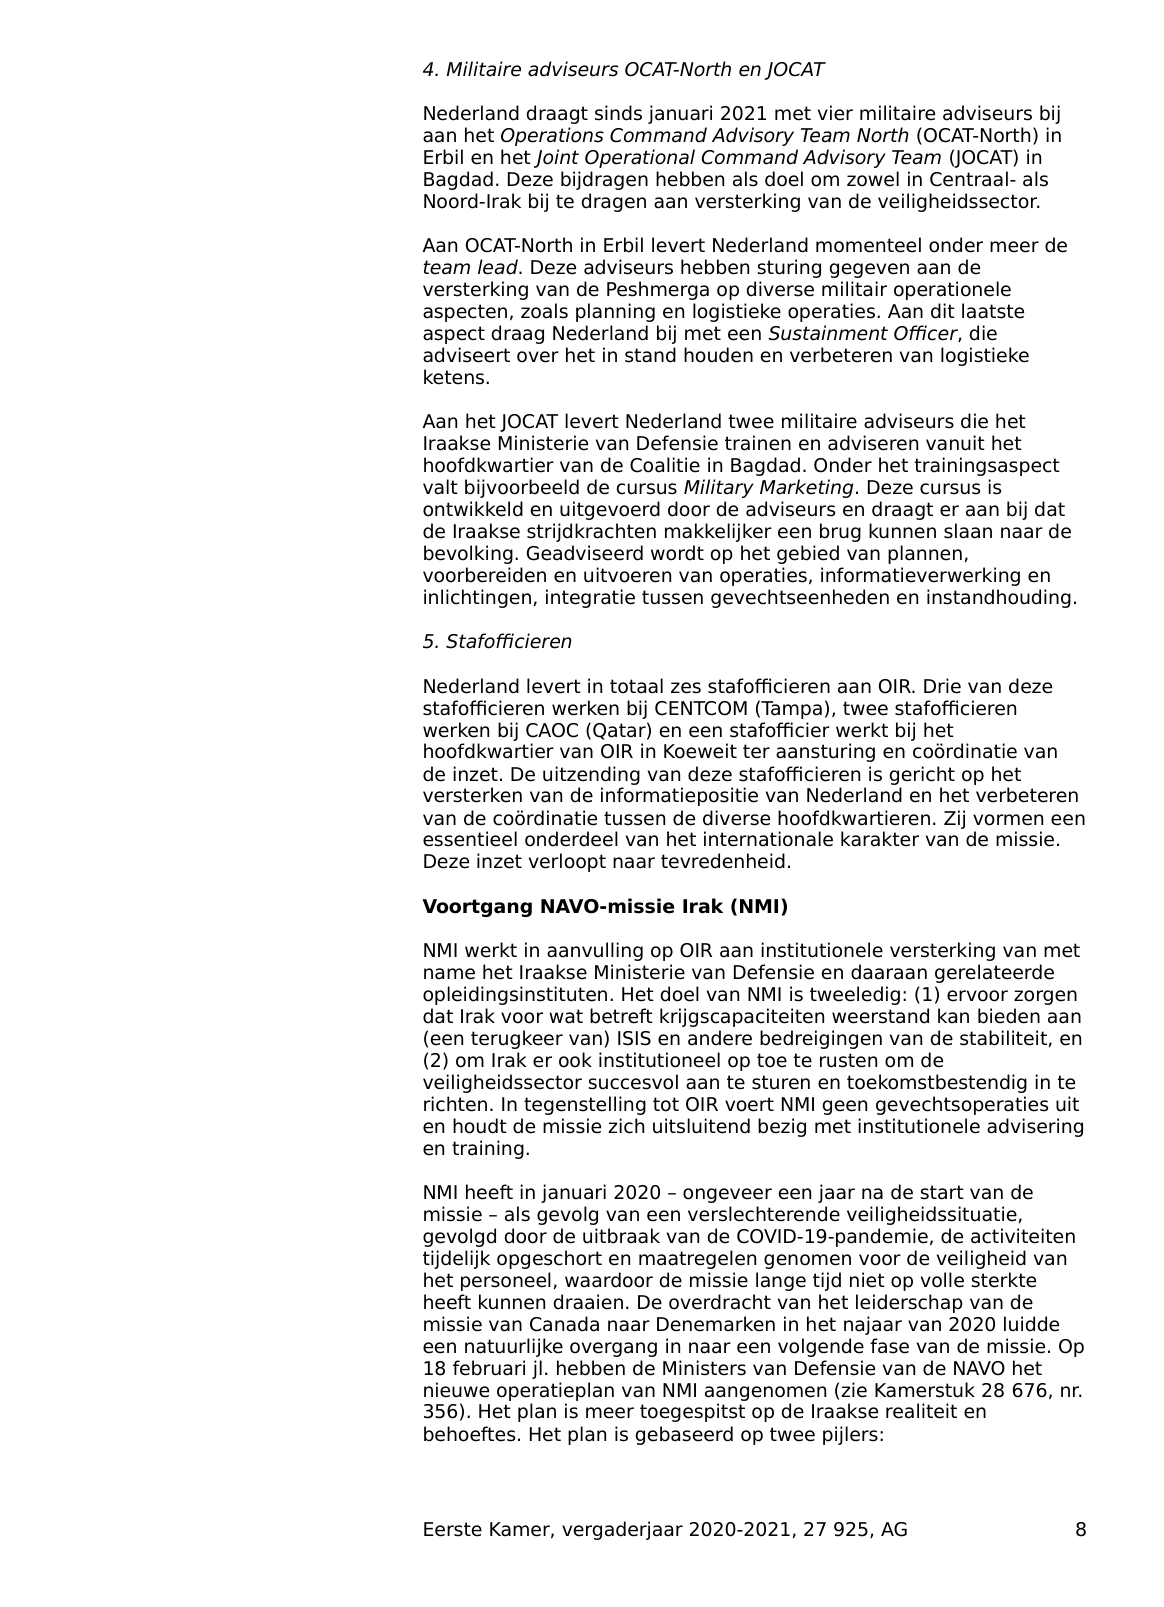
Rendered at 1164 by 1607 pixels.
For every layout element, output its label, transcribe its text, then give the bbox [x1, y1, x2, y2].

text Aan OCAT-North in Erbil levert Nederland momenteel onder meer de team lead. Deze adviseurs hebben sturing gegeven aan de versterking van de Peshmerga op diverse militair operationele aspecten, zoals planning en logistieke operaties. Aan dit laatste aspect draag Nederland bij met een Sustainment Officer, die adviseert over het in stand houden en verbeteren van logistieke ketens. [422, 235, 1087, 389]
text NMI heeft in januari 2020 – ongeveer een jaar na de start van de missie – als gevolg van een verslechterende veiligheidssituatie, gevolgd door de uitbraak van de COVID-19-pandemie, de activiteiten tijdelijk opgeschort en maatregelen genomen voor de veiligheid van het personeel, waardoor de missie lange tijd niet op volle sterkte heeft kunnen draaien. De overdracht van het leiderschap van de missie van Canada naar Denemarken in het najaar van 2020 luidde een natuurlijke overgang in naar een volgende fase van de missie. Op 18 februari jl. hebben de Ministers van Defensie van de NAVO het nieuwe operatieplan van NMI aangenomen (zie Kamerstuk 28 676, nr. 356). Het plan is meer toegespitst op de Iraakse realiteit en behoeftes. Het plan is gebaseerd op twee pijlers: [422, 1182, 1087, 1445]
text Nederland draagt sinds januari 2021 met vier militaire adviseurs bij aan het Operations Command Advisory Team North (OCAT-North) in Erbil en het Joint Operational Command Advisory Team (JOCAT) in Bagdad. Deze bijdragen hebben als doel om zowel in Centraal- als Noord-Irak bij te dragen aan versterking van de veiligheidssector. [422, 103, 1087, 213]
text Aan het JOCAT levert Nederland twee militaire adviseurs die het Iraakse Ministerie van Defensie trainen en adviseren vanuit het hoofdkwartier van de Coalitie in Bagdad. Onder het trainingsaspect valt bijvoorbeeld de cursus Military Marketing. Deze cursus is ontwikkeld en uitgevoerd door de adviseurs en draagt er aan bij dat de Iraakse strijdkrachten makkelijker een brug kunnen slaan naar de bevolking. Geadviseerd wordt op het gebied van plannen, voorbereiden en uitvoeren van operaties, informatieverwerking en inlichtingen, integratie tussen gevechtseenheden en instandhouding. [422, 411, 1087, 609]
subtitle 4. Militaire adviseurs OCAT-North en JOCAT [422, 59, 1087, 81]
subtitle Voortgang NAVO-missie Irak (NMI) [422, 896, 1087, 917]
subtitle 5. Stafofficieren [422, 631, 1087, 653]
text NMI werkt in aanvulling op OIR aan institutionele versterking van met name het Iraakse Ministerie van Defensie en daaraan gerelateerde opleidingsinstituten. Het doel van NMI is tweeledig: (1) ervoor zorgen dat Irak voor wat betreft krijgscapaciteiten weerstand kan bieden aan (een terugkeer van) ISIS en andere bedreigingen van de stabiliteit, en (2) om Irak er ook institutioneel op toe te rusten om de veiligheidssector succesvol aan te sturen en toekomstbestendig in te richten. In tegenstelling tot OIR voert NMI geen gevechtsoperaties uit en houdt de missie zich uitsluitend bezig met institutionele advisering en training. [422, 940, 1087, 1159]
text Nederland levert in totaal zes stafofficieren aan OIR. Drie van deze stafofficieren werken bij CENTCOM (Tampa), twee stafofficieren werken bij CAOC (Qatar) en een stafofficier werkt bij het hoofdkwartier van OIR in Koeweit ter aansturing en coördinatie van de inzet. De uitzending van deze stafofficieren is gericht op het versterken van de informatiepositie van Nederland en het verbeteren van de coördinatie tussen de diverse hoofdkwartieren. Zij vormen een essentieel onderdeel van het internationale karakter van de missie. Deze inzet verloopt naar tevredenheid. [422, 676, 1087, 873]
